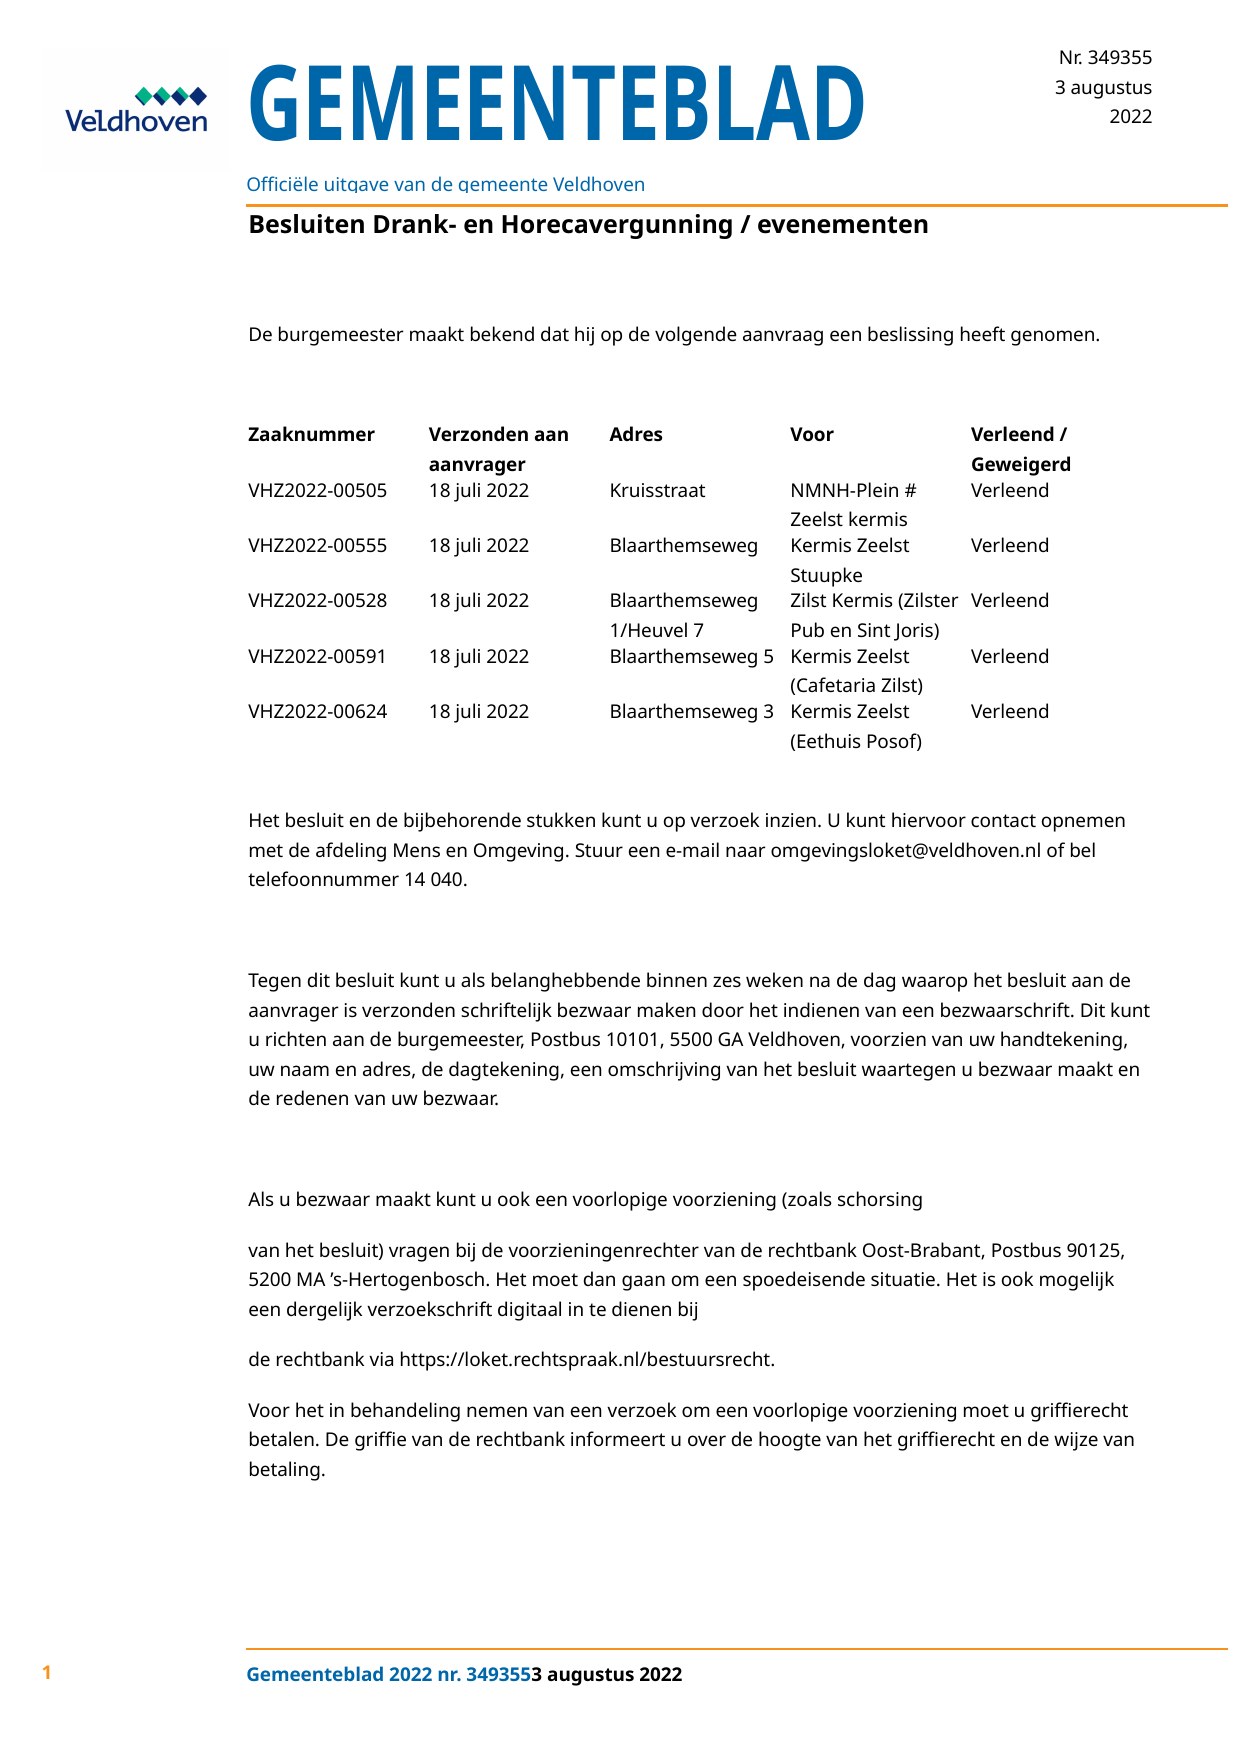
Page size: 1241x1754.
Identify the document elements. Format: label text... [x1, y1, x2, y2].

table_cell Verleend [971, 588, 1152, 643]
table_cell NMNH-Plein # Zeelst kermis [790, 477, 971, 532]
text Als u bezwaar maakt kunt u ook een voorlopige voorziening (zoals schorsing [248, 1186, 1152, 1212]
table_cell Verleend [971, 643, 1152, 698]
text Besluiten Drank- en Horecavergunning / evenementen [248, 207, 1152, 241]
table_cell Kermis Zeelst (Eethuis Posof) [790, 698, 971, 753]
table_cell Kermis Zeelst Stuupke [790, 532, 971, 588]
table_cell 18 juli 2022 [429, 477, 609, 532]
table_cell Verleend [971, 698, 1152, 753]
table_cell Verleend [971, 477, 1152, 532]
table_cell Blaarthemseweg [609, 532, 790, 588]
text De burgemeester maakt bekend dat hij op de volgende aanvraag een beslissing heeft genomen. [248, 321, 1152, 346]
table_cell 18 juli 2022 [429, 532, 609, 588]
table_cell VHZ2022-00505 [248, 477, 429, 532]
table_cell 18 juli 2022 [429, 698, 609, 753]
table_cell Blaarthemseweg 1/Heuvel 7 [609, 588, 790, 643]
table_cell Verleend [971, 532, 1152, 588]
table_header Voor [790, 422, 971, 477]
table_cell Kruisstraat [609, 477, 790, 532]
table_cell 18 juli 2022 [429, 588, 609, 643]
table_cell 18 juli 2022 [429, 643, 609, 698]
table_cell VHZ2022-00624 [248, 698, 429, 753]
table_cell Blaarthemseweg 3 [609, 698, 790, 753]
table_cell Zilst Kermis (Zilster Pub en Sint Joris) [790, 588, 971, 643]
text de rechtbank via https://loket.rechtspraak.nl/bestuursrecht. [248, 1346, 1152, 1372]
table_cell VHZ2022-00591 [248, 643, 429, 698]
table_header Adres [609, 422, 790, 477]
text Tegen dit besluit kunt u als belanghebbende binnen zes weken na de dag waarop het besluit aan de aanvrager is verzonden schriftelijk bezwaar maken door het indienen van een bezwaarschrift. Dit kunt u richten aan de burgemeester, Postbus 10101, 5500 GA Veldhoven, voorzien van uw handtekening, uw naam en adres, de dagtekening, een omschrijving van het besluit waartegen u bezwaar maakt en de redenen van uw bezwaar. [248, 967, 1152, 1111]
text Het besluit en de bijbehorende stukken kunt u op verzoek inzien. U kunt hiervoor contact opnemen met de afdeling Mens en Omgeving. Stuur een e-mail naar omgevingsloket@veldhoven.nl of bel telefoonnummer 14 040. [248, 807, 1152, 892]
picture [41, 47, 231, 172]
table_header Verzonden aan aanvrager [429, 422, 609, 477]
text van het besluit) vragen bij de voorzieningenrechter van de rechtbank Oost-Brabant, Postbus 90125, 5200 MA ’s-Hertogenbosch. Het moet dan gaan om een spoedeisende situatie. Het is ook mogelijk een dergelijk verzoekschrift digitaal in te dienen bij [248, 1237, 1152, 1322]
table_cell VHZ2022-00555 [248, 532, 429, 588]
table_cell VHZ2022-00528 [248, 588, 429, 643]
text Voor het in behandeling nemen van een verzoek om een voorlopige voorziening moet u griffierecht betalen. De griffie van de rechtbank informeert u over de hoogte van het griffierecht en de wijze van betaling. [248, 1397, 1152, 1482]
table_header Zaaknummer [248, 422, 429, 477]
table_header Verleend / Geweigerd [971, 422, 1152, 477]
table_cell Kermis Zeelst (Cafetaria Zilst) [790, 643, 971, 698]
table_cell Blaarthemseweg 5 [609, 643, 790, 698]
